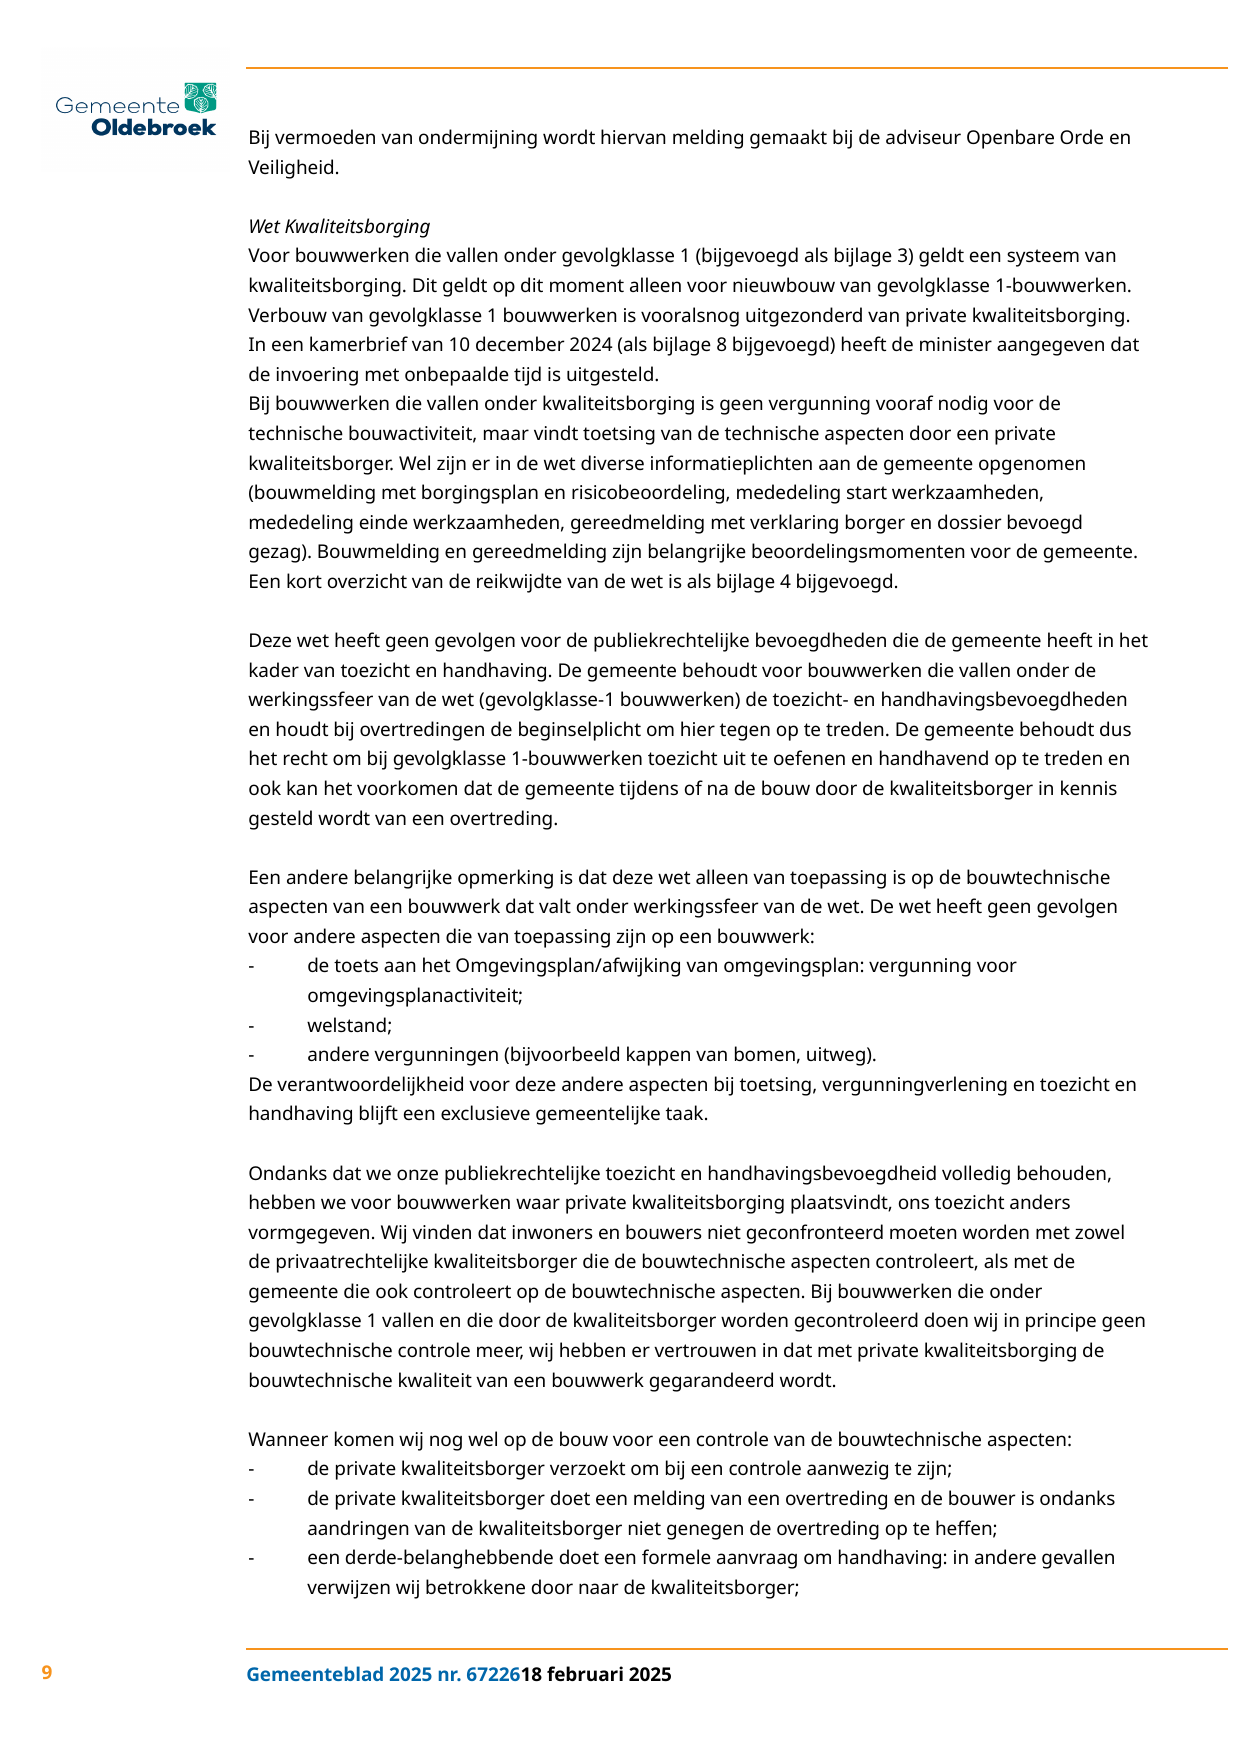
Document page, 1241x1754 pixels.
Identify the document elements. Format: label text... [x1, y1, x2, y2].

text De verantwoordelijkheid voor deze andere aspecten bij toetsing, vergunningverlening en toezicht en handhaving blijft een exclusieve gemeentelijke taak. [248, 1071, 1152, 1126]
text Een andere belangrijke opmerking is dat deze wet alleen van toepassing is op de bouwtechnische aspecten van een bouwwerk dat valt onder werkingssfeer van de wet. De wet heeft geen gevolgen voor andere aspecten die van toepassing zijn op een bouwwerk: [248, 864, 1152, 949]
text Voor bouwwerken die vallen onder gevolgklasse 1 (bijgevoegd als bijlage 3) geldt een systeem van kwaliteitsborging. Dit geldt op dit moment alleen voor nieuwbouw van gevolgklasse 1-bouwwerken. Verbouw van gevolgklasse 1 bouwwerken is vooralsnog uitgezonderd van private kwaliteitsborging. In een kamerbrief van 10 december 2024 (als bijlage 8 bijgevoegd) heeft de minister aangegeven dat de invoering met onbepaalde tijd is uitgesteld. [248, 243, 1152, 387]
text Een kort overzicht van de reikwijdte van de wet is als bijlage 4 bijgevoegd. [248, 568, 1152, 594]
text Wanneer komen wij nog wel op de bouw voor een controle van de bouwtechnische aspecten: [248, 1426, 1152, 1452]
text Bij bouwwerken die vallen onder kwaliteitsborging is geen vergunning vooraf nodig voor de technische bouwactiviteit, maar vindt toetsing van de technische aspecten door een private kwaliteitsborger. Wel zijn er in de wet diverse informatieplichten aan de gemeente opgenomen (bouwmelding met borgingsplan en risicobeoordeling, mededeling start werkzaamheden, mededeling einde werkzaamheden, gereedmelding met verklaring borger en dossier bevoegd gezag). Bouwmelding en gereedmelding zijn belangrijke beoordelingsmomenten voor de gemeente. [248, 391, 1152, 564]
text Deze wet heeft geen gevolgen voor de publiekrechtelijke bevoegdheden die de gemeente heeft in het kader van toezicht en handhaving. De gemeente behoudt voor bouwwerken die vallen onder de werkingssfeer van de wet (gevolgklasse-1 bouwwerken) de toezicht- en handhavingsbevoegdheden en houdt bij overtredingen de beginselplicht om hier tegen op te treden. De gemeente behoudt dus het recht om bij gevolgklasse 1-bouwwerken toezicht uit te oefenen en handhavend op te treden en ook kan het voorkomen dat de gemeente tijdens of na de bouw door de kwaliteitsborger in kennis gesteld wordt van een overtreding. [248, 627, 1152, 831]
list de private kwaliteitsborger verzoekt om bij een controle aanwezig te zijn; [248, 1456, 1152, 1481]
text Wet Kwaliteitsborging [248, 213, 1152, 239]
text Ondanks dat we onze publiekrechtelijke toezicht en handhavingsbevoegdheid volledig behouden, hebben we voor bouwwerken waar private kwaliteitsborging plaatsvindt, ons toezicht anders vormgegeven. Wij vinden dat inwoners en bouwers niet geconfronteerd moeten worden met zowel de privaatrechtelijke kwaliteitsborger die de bouwtechnische aspecten controleert, als met de gemeente die ook controleert op de bouwtechnische aspecten. Bij bouwwerken die onder gevolgklasse 1 vallen en die door de kwaliteitsborger worden gecontroleerd doen wij in principe geen bouwtechnische controle meer, wij hebben er vertrouwen in dat met private kwaliteitsborging de bouwtechnische kwaliteit van een bouwwerk gegarandeerd wordt. [248, 1160, 1152, 1393]
text Bij vermoeden van ondermijning wordt hiervan melding gemaakt bij de adviseur Openbare Orde en Veiligheid. [248, 124, 1152, 180]
list welstand; [248, 1012, 1152, 1038]
list andere vergunningen (bijvoorbeeld kappen van bomen, uitweg). [248, 1041, 1152, 1067]
picture [41, 47, 231, 172]
list een derde-belanghebbende doet een formele aanvraag om handhaving: in andere gevallen verwijzen wij betrokkene door naar de kwaliteitsborger; [248, 1544, 1152, 1600]
list de private kwaliteitsborger doet een melding van een overtreding en de bouwer is ondanks aandringen van de kwaliteitsborger niet genegen de overtreding op te heffen; [248, 1485, 1152, 1541]
list de toets aan het Omgevingsplan/afwijking van omgevingsplan: vergunning voor omgevingsplanactiviteit; [248, 953, 1152, 1008]
